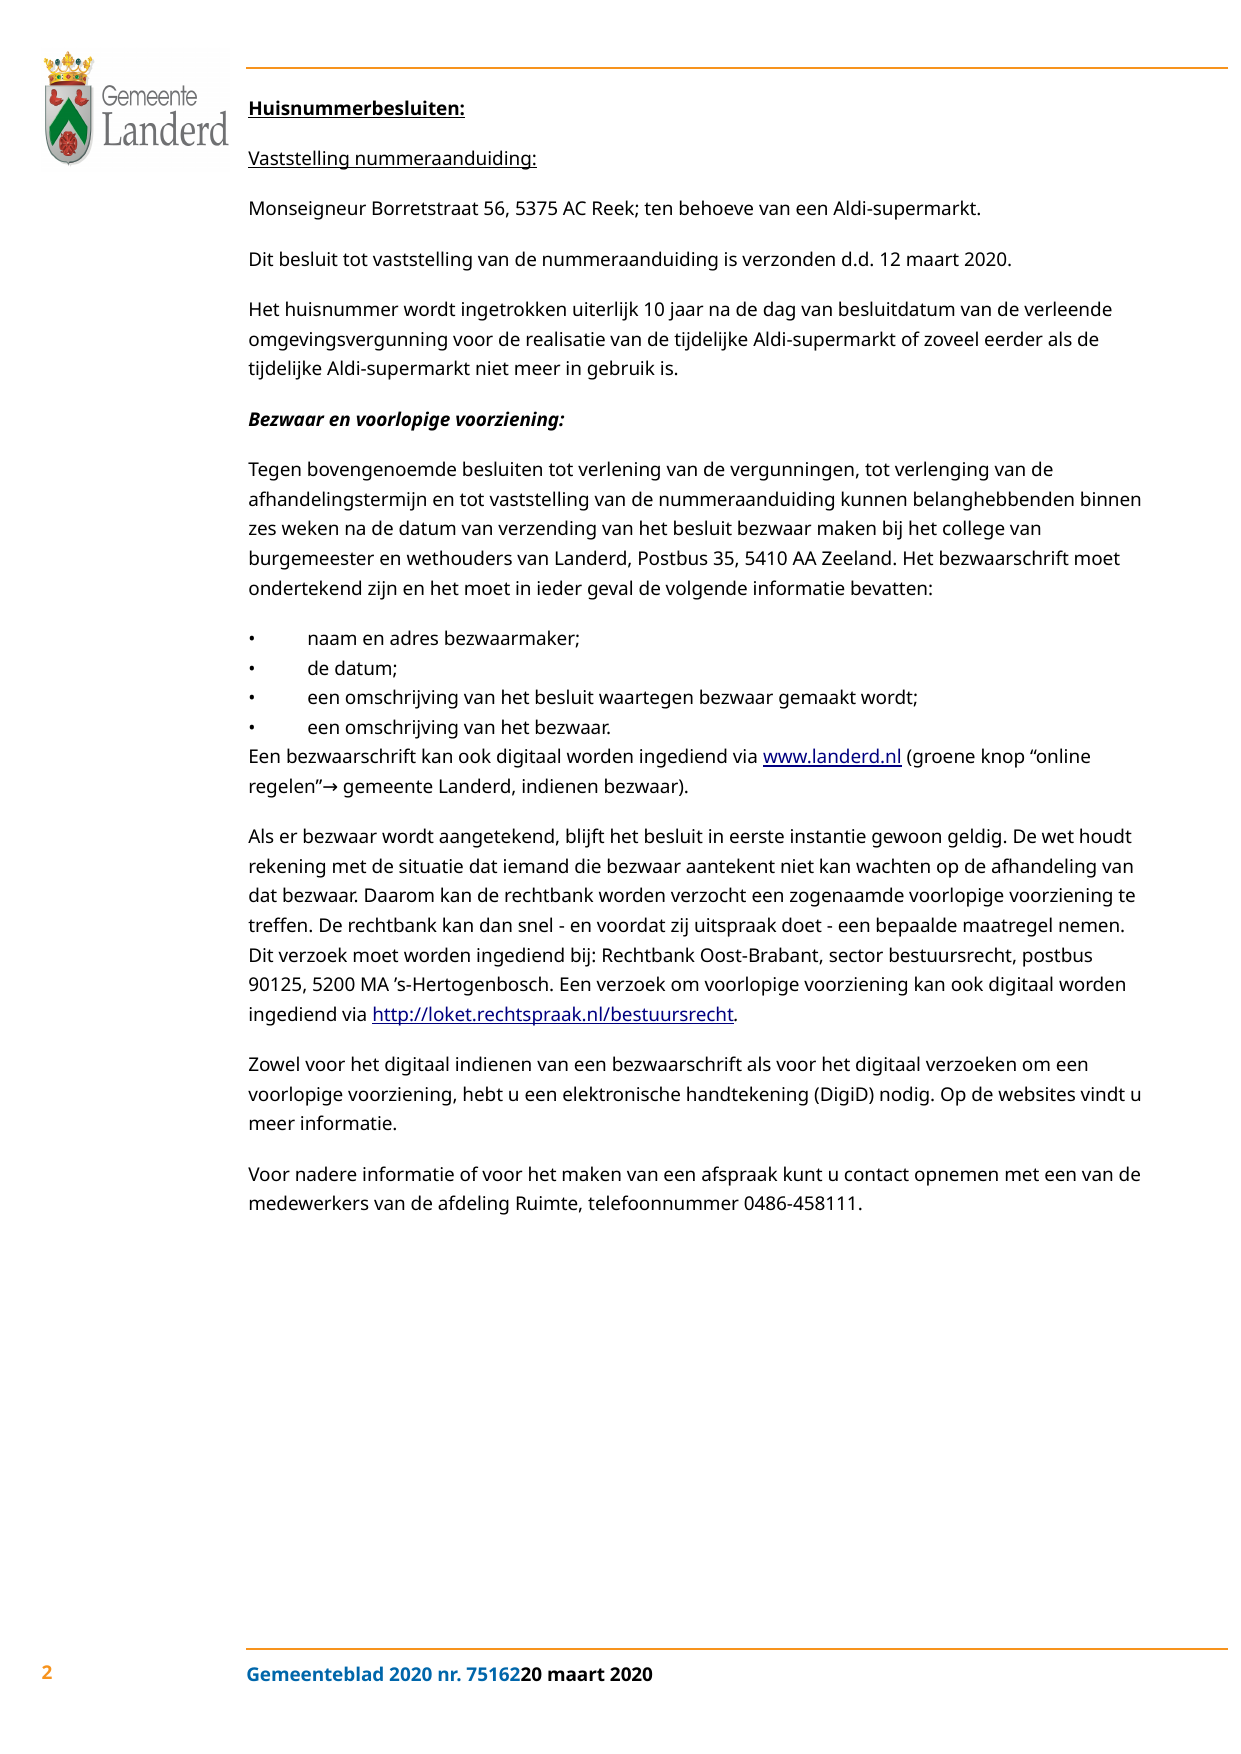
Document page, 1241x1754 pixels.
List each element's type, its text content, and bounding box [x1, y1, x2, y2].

picture [41, 47, 231, 172]
text Tegen bovengenoemde besluiten tot verlening van de vergunningen, tot verlenging van de afhandelingstermijn en tot vaststelling van de nummeraanduiding kunnen belanghebbenden binnen zes weken na de datum van verzending van het besluit bezwaar maken bij het college van burgemeester en wethouders van Landerd, Postbus 35, 5410 AA Zeeland. Het bezwaarschrift moet ondertekend zijn en het moet in ieder geval de volgende informatie bevatten: [248, 456, 1152, 601]
text Zowel voor het digitaal indienen van een bezwaarschrift als voor het digitaal verzoeken om een voorlopige voorziening, hebt u een elektronische handtekening (DigiD) nodig. Op de websites vindt u meer informatie. [248, 1051, 1152, 1136]
text Als er bezwaar wordt aangetekend, blijft het besluit in eerste instantie gewoon geldig. De wet houdt rekening met de situatie dat iemand die bezwaar aantekent niet kan wachten op de afhandeling van dat bezwaar. Daarom kan de rechtbank worden verzocht een zogenaamde voorlopige voorziening te treffen. De rechtbank kan dan snel - en voordat zij uitspraak doet - een bepaalde maatregel nemen. Dit verzoek moet worden ingediend bij: Rechtbank Oost-Brabant, sector bestuursrecht, postbus 90125, 5200 MA ’s-Hertogenbosch. Een verzoek om voorlopige voorziening kan ook digitaal worden ingediend via http://loket.rechtspraak.nl/bestuursrecht. [248, 823, 1152, 1027]
text Dit besluit tot vaststelling van de nummeraanduiding is verzonden d.d. 12 maart 2020. [248, 246, 1152, 272]
list een omschrijving van het besluit waartegen bezwaar gemaakt wordt; [248, 684, 1152, 710]
text Het huisnummer wordt ingetrokken uiterlijk 10 jaar na de dag van besluitdatum van de verleende omgevingsvergunning voor de realisatie van de tijdelijke Aldi-supermarkt of zoveel eerder als de tijdelijke Aldi-supermarkt niet meer in gebruik is. [248, 296, 1152, 381]
list naam en adres bezwaarmaker; [248, 625, 1152, 651]
text Een bezwaarschrift kan ook digitaal worden ingediend via www.landerd.nl (groene knop “online regelen”→ gemeente Landerd, indienen bezwaar). [248, 743, 1152, 799]
text Bezwaar en voorlopige voorziening: [248, 406, 1152, 432]
list de datum; [248, 655, 1152, 681]
text Vaststelling nummeraanduiding: [248, 145, 1152, 171]
text Voor nadere informatie of voor het maken van een afspraak kunt u contact opnemen met een van de medewerkers van de afdeling Ruimte, telefoonnummer 0486-458111. [248, 1161, 1152, 1216]
text Huisnummerbesluiten: [248, 95, 1152, 121]
text Monseigneur Borretstraat 56, 5375 AC Reek; ten behoeve van een Aldi-supermarkt. [248, 196, 1152, 221]
list een omschrijving van het bezwaar. [248, 714, 1152, 740]
